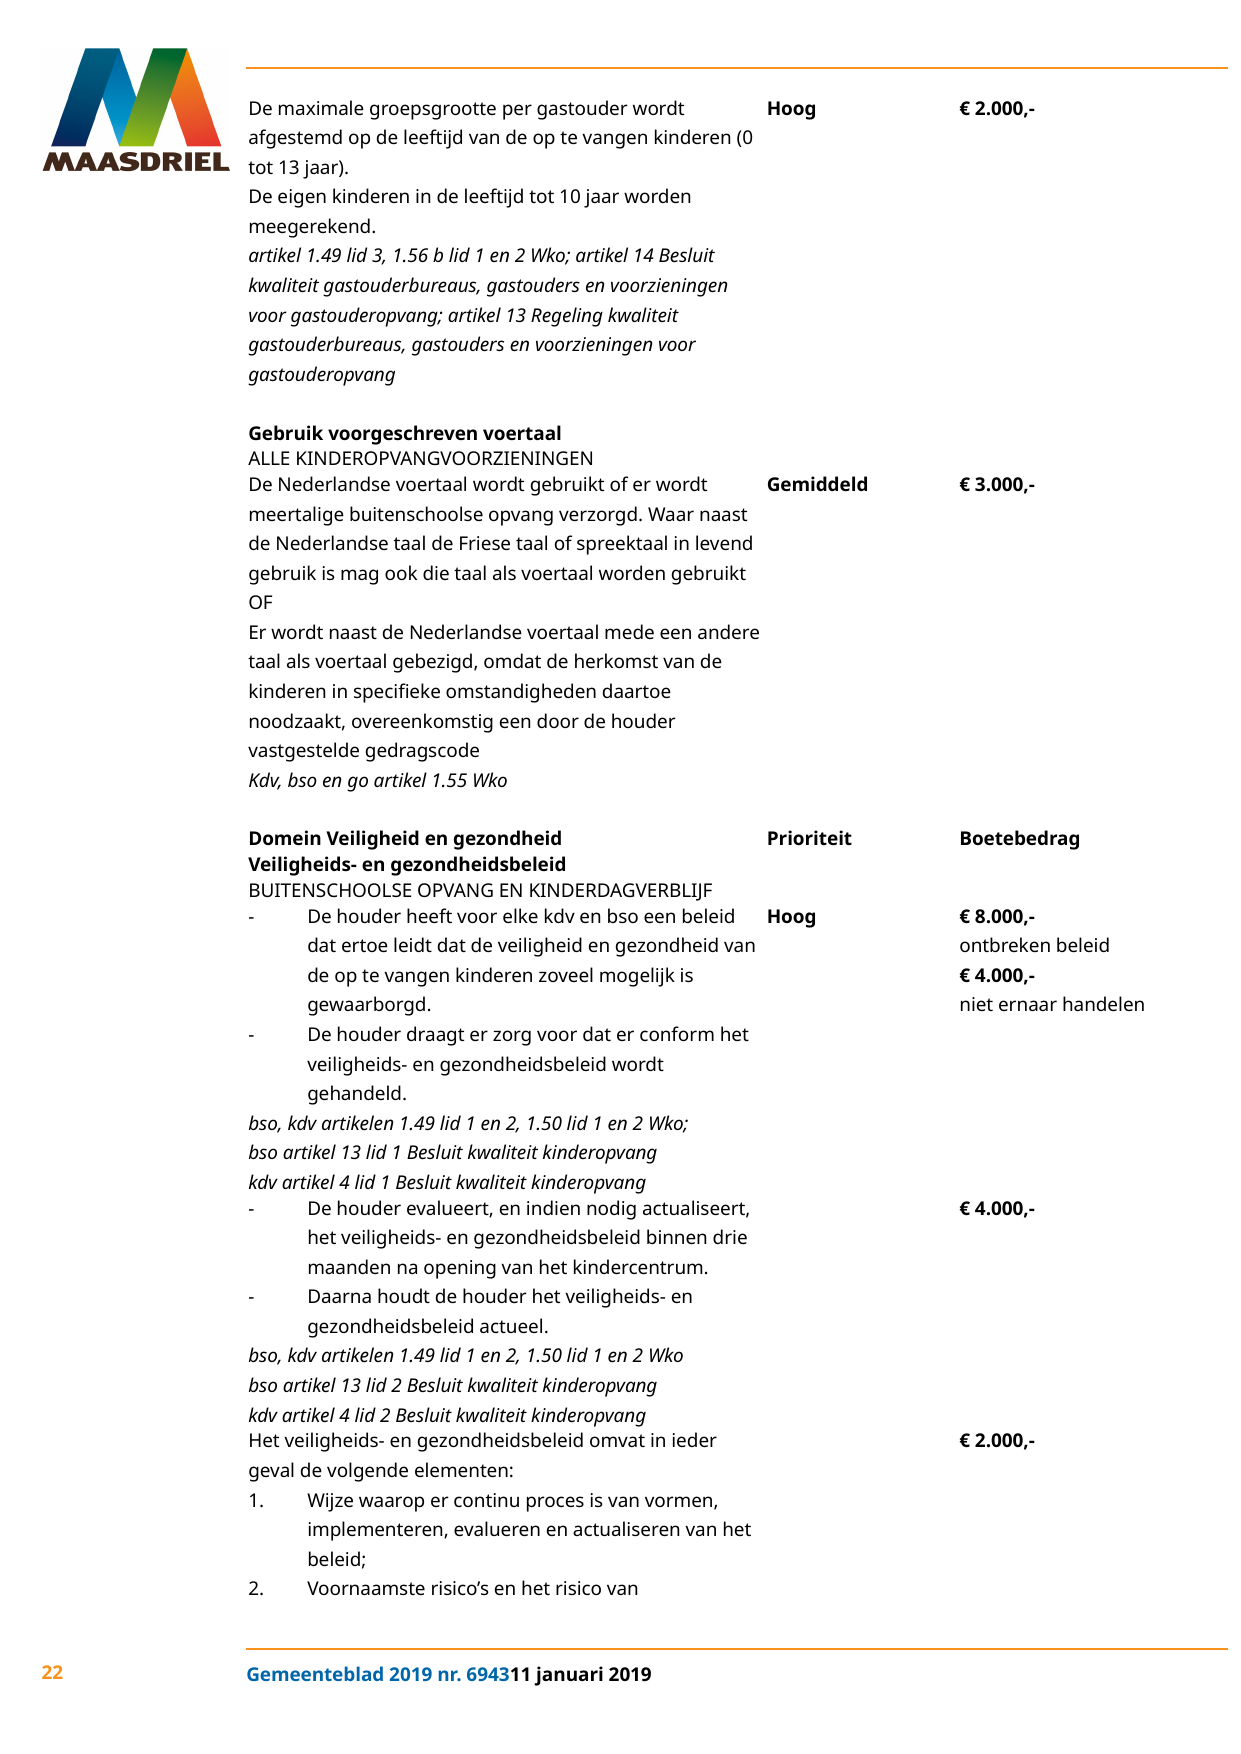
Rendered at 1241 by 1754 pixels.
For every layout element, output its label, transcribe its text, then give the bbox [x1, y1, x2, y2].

table_cell € 2.000,- [959, 95, 1152, 387]
table_cell Het veiligheids- en gezondheidsbeleid omvat in ieder geval de volgende elementen: Wijze waarop er continu proces is van vormen, implementeren, evalueren en actualiseren van het beleid; Voornaamste risico’s en het risico van [248, 1428, 767, 1601]
table_header Prioriteit [767, 826, 959, 851]
table_cell De houder heeft voor elke kdv en bso een beleid dat ertoe leidt dat de veiligheid en gezondheid van de op te vangen kinderen zoveel mogelijk is gewaarborgd. De houder draagt er zorg voor dat er conform het veiligheids- en gezondheidsbeleid wordt gehandeld. bso, kdv artikelen 1.49 lid 1 en 2, 1.50 lid 1 en 2 Wko; bso artikel 13 lid 1 Besluit kwaliteit kinderopvang kdv artikel 4 lid 1 Besluit kwaliteit kinderopvang [248, 903, 767, 1195]
table_cell € 2.000,- [959, 1428, 1152, 1601]
table_cell Gemiddeld [767, 471, 959, 793]
table_cell € 3.000,- [959, 471, 1152, 793]
table_cell BUITENSCHOOLSE OPVANG EN KINDERDAGVERBLIJF [248, 877, 1152, 903]
table_cell De maximale groepsgrootte per gastouder wordt afgestemd op de leeftijd van de op te vangen kinderen (0 tot 13 jaar). De eigen kinderen in de leeftijd tot 10 jaar worden meegerekend. artikel 1.49 lid 3, 1.56 b lid 1 en 2 Wko; artikel 14 Besluit kwaliteit gastouderbureaus, gastouders en voorzieningen voor gastouderopvang; artikel 13 Regeling kwaliteit gastouderbureaus, gastouders en voorzieningen voor gastouderopvang [248, 95, 767, 387]
table_cell De houder evalueert, en indien nodig actualiseert, het veiligheids- en gezondheidsbeleid binnen drie maanden na opening van het kindercentrum. Daarna houdt de houder het veiligheids- en gezondheidsbeleid actueel. bso, kdv artikelen 1.49 lid 1 en 2, 1.50 lid 1 en 2 Wko bso artikel 13 lid 2 Besluit kwaliteit kinderopvang kdv artikel 4 lid 2 Besluit kwaliteit kinderopvang [248, 1195, 767, 1428]
table_cell [959, 1017, 1152, 1195]
table_cell ALLE KINDEROPVANGVOORZIENINGEN [248, 445, 1152, 471]
table_cell Hoog [767, 95, 959, 387]
table_header Domein Veiligheid en gezondheid [248, 826, 767, 851]
picture [41, 47, 231, 172]
table_cell € 4.000,- [959, 1195, 1152, 1428]
table_cell € 8.000,- ontbreken beleid € 4.000,- niet ernaar handelen [959, 903, 1152, 1017]
table_cell De Nederlandse voertaal wordt gebruikt of er wordt meertalige buitenschoolse opvang verzorgd. Waar naast de Nederlandse taal de Friese taal of spreektaal in levend gebruik is mag ook die taal als voertaal worden gebruikt OF Er wordt naast de Nederlandse voertaal mede een andere taal als voertaal gebezigd, omdat de herkomst van de kinderen in specifieke omstandigheden daartoe noodzaakt, overeenkomstig een door de houder vastgestelde gedragscode Kdv, bso en go artikel 1.55 Wko [248, 471, 767, 793]
table_header Boetebedrag [959, 826, 1152, 851]
table_cell Hoog [767, 903, 959, 1601]
table_header Gebruik voorgeschreven voertaal [248, 420, 1152, 445]
table_cell Veiligheids- en gezondheidsbeleid [248, 851, 1152, 877]
